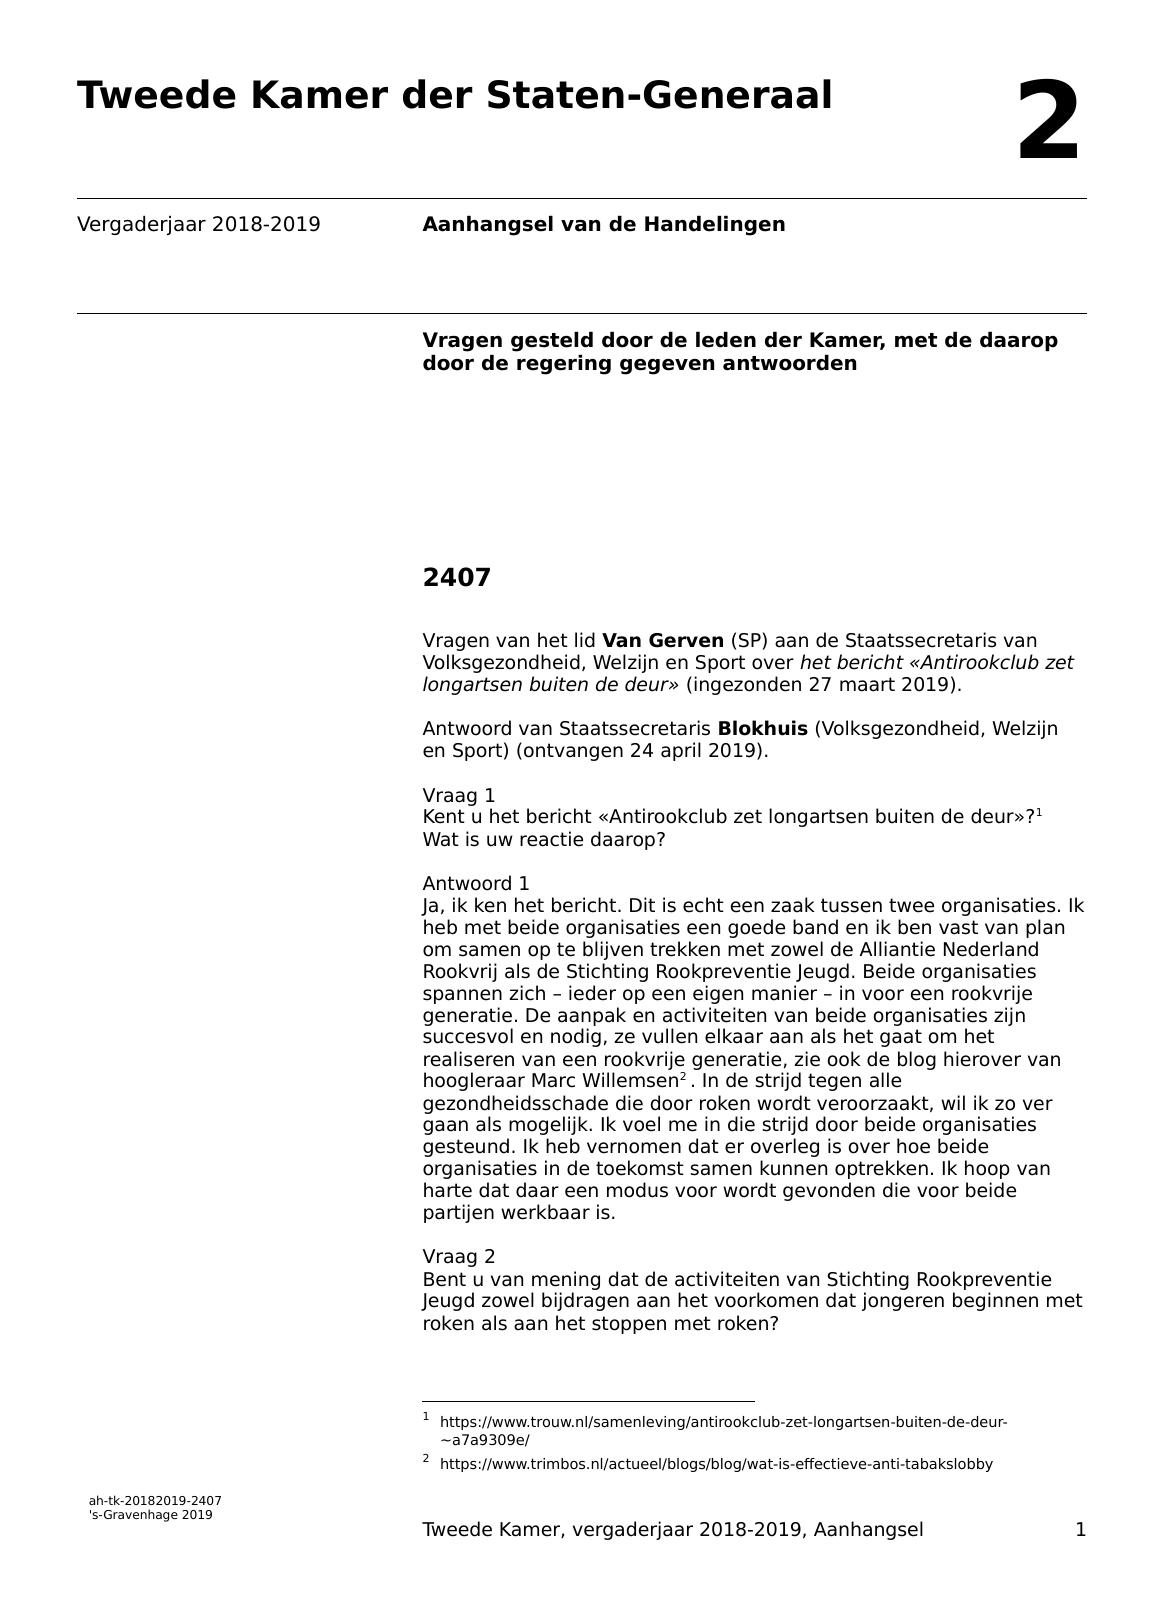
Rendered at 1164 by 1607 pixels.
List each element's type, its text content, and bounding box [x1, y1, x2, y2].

text https://www.trouw.nl/samenleving/antirookclub-zet-longartsen-buiten-de-deur-~a7a9309e/ [422, 1410, 1087, 1449]
table_cell Vergaderjaar 2018-2019 [77, 199, 422, 313]
table_header 2 [886, 59, 1087, 198]
text Ja, ik ken het bericht. Dit is echt een zaak tussen twee organisaties. Ik heb met beide organisaties een goede band en ik ben vast van plan om samen op te blijven trekken met zowel de Alliantie Nederland Rookvrij als de Stichting Rookpreventie Jeugd. Beide organisaties spannen zich – ieder op een eigen manier – in voor een rookvrije generatie. De aanpak en activiteiten van beide organisaties zijn succesvol en nodig, ze vullen elkaar aan als het gaat om het realiseren van een rookvrije generatie, zie ook de blog hierover van hoogleraar Marc Willemsen. In de strijd tegen alle gezondheidsschade die door roken wordt veroorzaakt, wil ik zo ver gaan als mogelijk. Ik voel me in die strijd door beide organisaties gesteund. Ik heb vernomen dat er overleg is over hoe beide organisaties in de toekomst samen kunnen optrekken. Ik hoop van harte dat daar een modus voor wordt gevonden die voor beide partijen werkbaar is. [422, 894, 1087, 1224]
text 's-Gravenhage 2019 [88, 1508, 323, 1522]
text Antwoord 1 [422, 873, 1087, 894]
text Kent u het bericht «Antirookclub zet longartsen buiten de deur»? Wat is uw reactie daarop? [422, 806, 1087, 850]
text Antwoord van Staatssecretaris Blokhuis (Volksgezondheid, Welzijn en Sport) (ontvangen 24 april 2019). [422, 718, 1087, 762]
text https://www.trimbos.nl/actueel/blogs/blog/wat-is-effectieve-anti-tabakslobby [422, 1452, 1087, 1474]
table_cell Aanhangsel van de Handelingen [422, 199, 1087, 313]
table_cell Vragen gesteld door de leden der Kamer, met de daarop door de regering gegeven antwoorden [422, 314, 1087, 375]
text Vragen van het lid Van Gerven (SP) aan de Staatssecretaris van Volksgezondheid, Welzijn en Sport over het bericht «Antirookclub zet longartsen buiten de deur» (ingezonden 27 maart 2019). [422, 630, 1087, 696]
text Vraag 2 [422, 1246, 1087, 1268]
text 2407 [422, 563, 1087, 592]
text ah-tk-20182019-2407 [88, 1494, 323, 1508]
text Bent u van mening dat de activiteiten van Stichting Rookpreventie Jeugd zowel bijdragen aan het voorkomen dat jongeren beginnen met roken als aan het stoppen met roken? [422, 1268, 1087, 1334]
table_cell [77, 314, 422, 375]
table_header Tweede Kamer der Staten-Generaal [77, 59, 886, 198]
text Vraag 1 [422, 784, 1087, 806]
